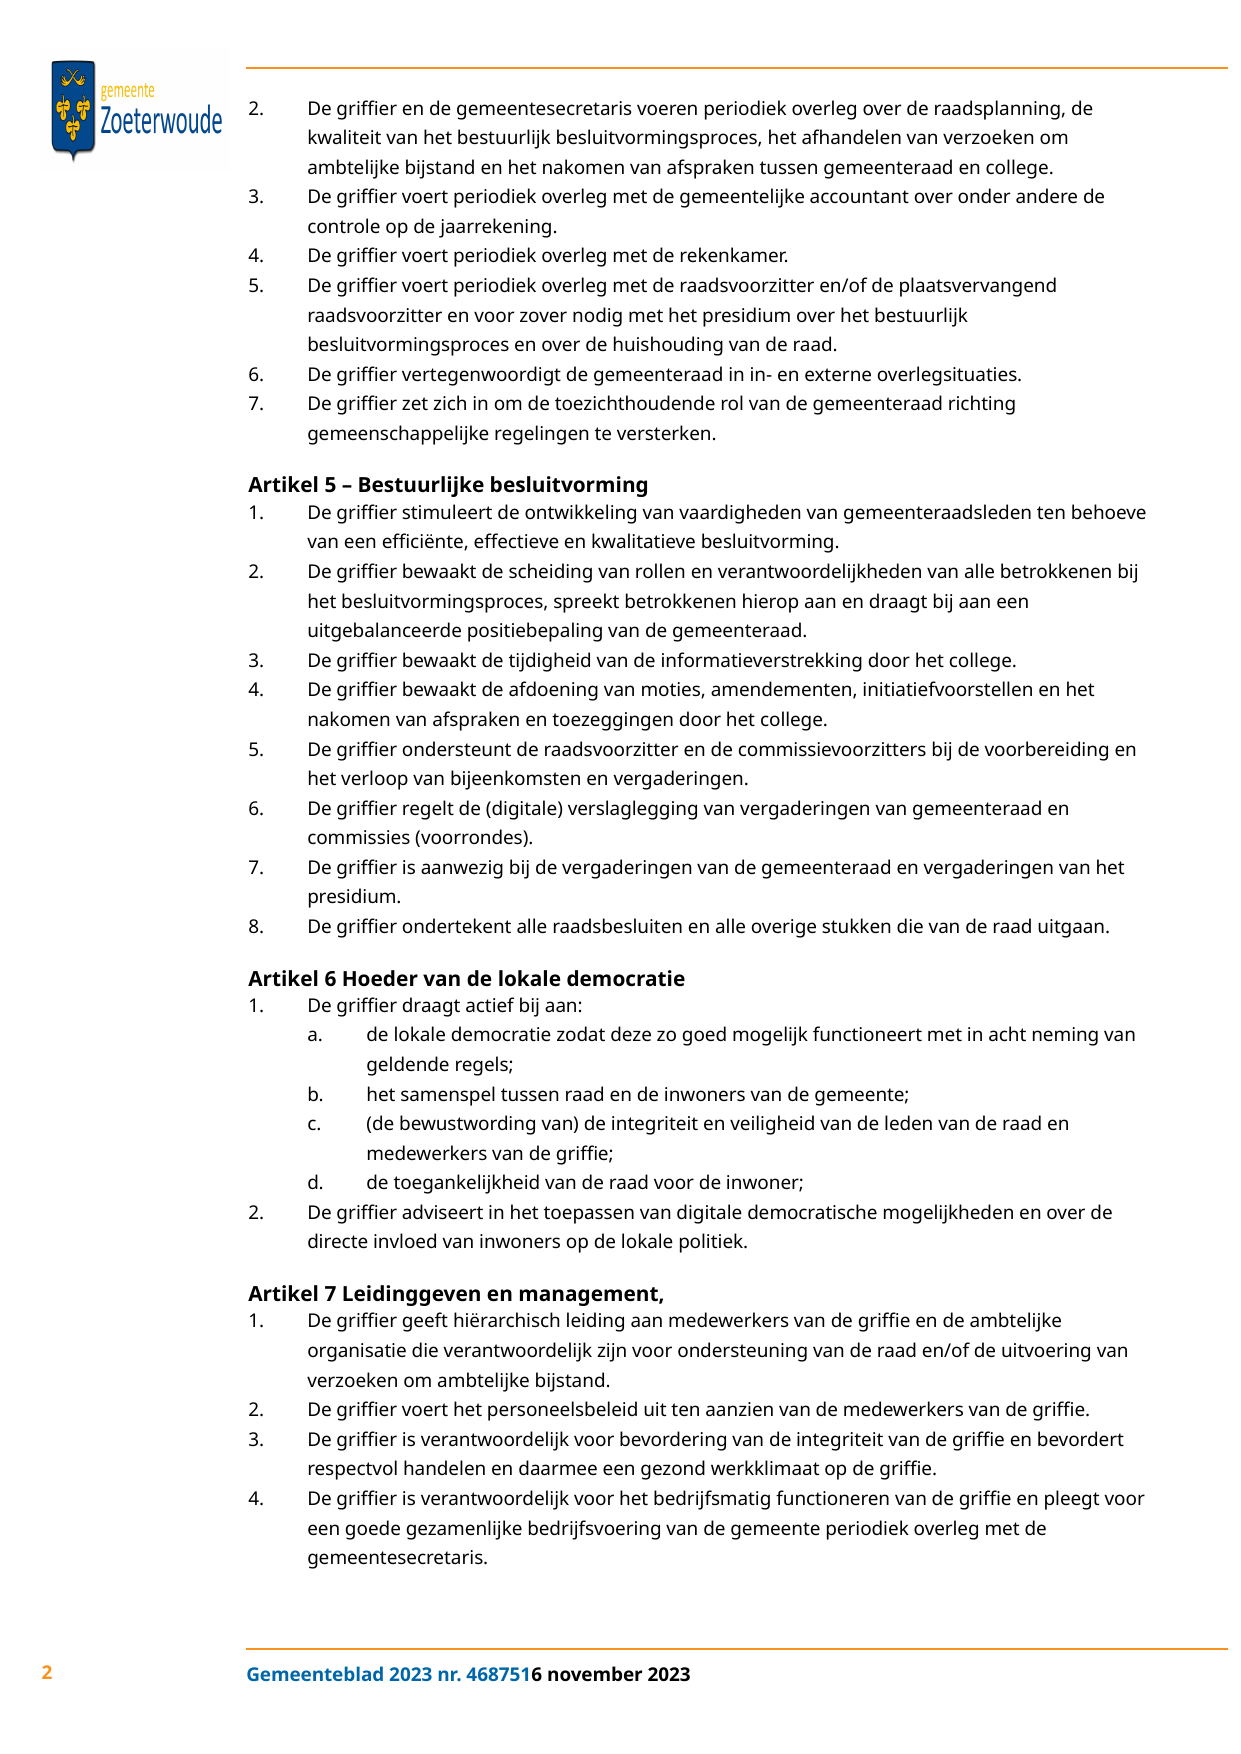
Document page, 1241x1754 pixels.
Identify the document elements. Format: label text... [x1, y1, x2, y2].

list De griffier voert periodiek overleg met de gemeentelijke accountant over onder andere de controle op de jaarrekening. [248, 183, 1152, 239]
list De griffier stimuleert de ontwikkeling van vaardigheden van gemeenteraadsleden ten behoeve van een efficiënte, effectieve en kwalitatieve besluitvorming. [248, 499, 1152, 554]
picture [41, 47, 231, 172]
list (de bewustwording van) de integriteit en veiligheid van de leden van de raad en medewerkers van de griffie; [307, 1110, 1152, 1166]
list De griffier is verantwoordelijk voor het bedrijfsmatig functioneren van de griffie en pleegt voor een goede gezamenlijke bedrijfsvoering van de gemeente periodiek overleg met de gemeentesecretaris. [248, 1485, 1152, 1570]
list De griffier adviseert in het toepassen van digitale democratische mogelijkheden en over de directe invloed van inwoners op de lokale politiek. [248, 1199, 1152, 1254]
list De griffier ondersteunt de raadsvoorzitter en de commissievoorzitters bij de voorbereiding en het verloop van bijeenkomsten en vergaderingen. [248, 736, 1152, 791]
list de lokale democratie zodat deze zo goed mogelijk functioneert met in acht neming van geldende regels; [307, 1022, 1152, 1077]
list De griffier en de gemeentesecretaris voeren periodiek overleg over de raadsplanning, de kwaliteit van het bestuurlijk besluitvormingsproces, het afhandelen van verzoeken om ambtelijke bijstand en het nakomen van afspraken tussen gemeenteraad en college. [248, 95, 1152, 180]
list De griffier zet zich in om de toezichthoudende rol van de gemeenteraad richting gemeenschappelijke regelingen te versterken. [248, 391, 1152, 446]
list De griffier bewaakt de scheiding van rollen en verantwoordelijkheden van alle betrokkenen bij het besluitvormingsproces, spreekt betrokkenen hierop aan en draagt bij aan een uitgebalanceerde positiebepaling van de gemeenteraad. [248, 558, 1152, 643]
list De griffier draagt actief bij aan: [248, 992, 1152, 1018]
list het samenspel tussen raad en de inwoners van de gemeente; [307, 1081, 1152, 1107]
list De griffier voert periodiek overleg met de raadsvoorzitter en/of de plaatsvervangend raadsvoorzitter en voor zover nodig met het presidium over het bestuurlijk besluitvormingsproces en over de huishouding van de raad. [248, 272, 1152, 357]
list De griffier bewaakt de tijdigheid van de informatieverstrekking door het college. [248, 647, 1152, 673]
list De griffier voert het personeelsbeleid uit ten aanzien van de medewerkers van de griffie. [248, 1396, 1152, 1422]
list De griffier is aanwezig bij de vergaderingen van de gemeenteraad en vergaderingen van het presidium. [248, 854, 1152, 909]
text Artikel 7 Leidinggeven en management, [248, 1279, 1152, 1308]
list De griffier regelt de (digitale) verslaglegging van vergaderingen van gemeenteraad en commissies (voorrondes). [248, 795, 1152, 850]
list De griffier geeft hiërarchisch leiding aan medewerkers van de griffie en de ambtelijke organisatie die verantwoordelijk zijn voor ondersteuning van de raad en/of de uitvoering van verzoeken om ambtelijke bijstand. [248, 1308, 1152, 1392]
text Artikel 6 Hoeder van de lokale democratie [248, 964, 1152, 992]
list De griffier bewaakt de afdoening van moties, amendementen, initiatiefvoorstellen en het nakomen van afspraken en toezeggingen door het college. [248, 677, 1152, 732]
text Artikel 5 – Bestuurlijke besluitvorming [248, 471, 1152, 499]
list De griffier is verantwoordelijk voor bevordering van de integriteit van de griffie en bevordert respectvol handelen en daarmee een gezond werkklimaat op de griffie. [248, 1426, 1152, 1481]
list De griffier voert periodiek overleg met de rekenkamer. [248, 243, 1152, 268]
list De griffier ondertekent alle raadsbesluiten en alle overige stukken die van de raad uitgaan. [248, 913, 1152, 939]
list De griffier vertegenwoordigt de gemeenteraad in in- en externe overlegsituaties. [248, 361, 1152, 387]
list de toegankelijkheid van de raad voor de inwoner; [307, 1169, 1152, 1195]
